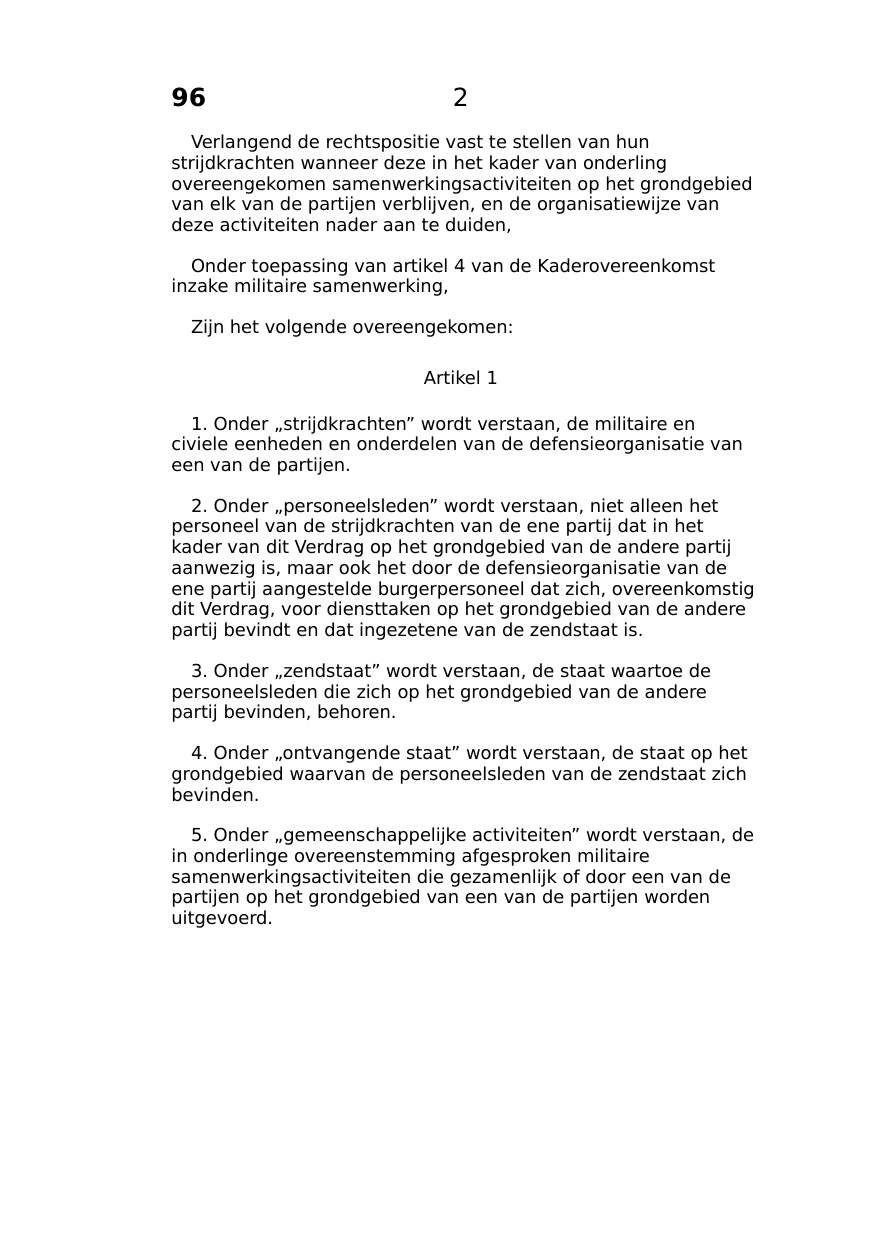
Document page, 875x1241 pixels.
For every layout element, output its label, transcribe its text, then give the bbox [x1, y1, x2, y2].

text Zijn het volgende overeengekomen: [171, 317, 756, 338]
subtitle Artikel 1 [171, 368, 756, 388]
text Onder toepassing van artikel 4 van de Kaderovereenkomst inzake militaire samenwerking, [171, 256, 756, 297]
text Verlangend de rechtspositie vast te stellen van hun strijdkrachten wanneer deze in het kader van onderling overeengekomen samenwerkingsactiviteiten op het grondgebied van elk van de partijen verblijven, en de organisatiewijze van deze activiteiten nader aan te duiden, [171, 132, 756, 236]
text 5. Onder „gemeenschappelijke activiteiten” wordt verstaan, de in onderlinge overeenstemming afgesproken militaire samenwerkingsactiviteiten die gezamenlijk of door een van de partijen op het grondgebied van een van de partijen worden uitgevoerd. [171, 825, 756, 929]
text 1. Onder „strijdkrachten” wordt verstaan, de militaire en civiele eenheden en onderdelen van de defensieorganisatie van een van de partijen. [171, 413, 756, 476]
text 4. Onder „ontvangende staat” wordt verstaan, de staat op het grondgebied waarvan de personeelsleden van de zendstaat zich bevinden. [171, 743, 756, 805]
text 3. Onder „zendstaat” wordt verstaan, de staat waartoe de personeelsleden die zich op het grondgebied van de andere partij bevinden, behoren. [171, 661, 756, 723]
text 2. Onder „personeelsleden” wordt verstaan, niet alleen het personeel van de strijdkrachten van de ene partij dat in het kader van dit Verdrag op het grondgebied van de andere partij aanwezig is, maar ook het door de defensieorganisatie van de ene partij aangestelde burgerpersoneel dat zich, overeenkomstig dit Verdrag, voor diensttaken op het grondgebied van de andere partij bevindt en dat ingezetene van de zendstaat is. [171, 496, 756, 641]
